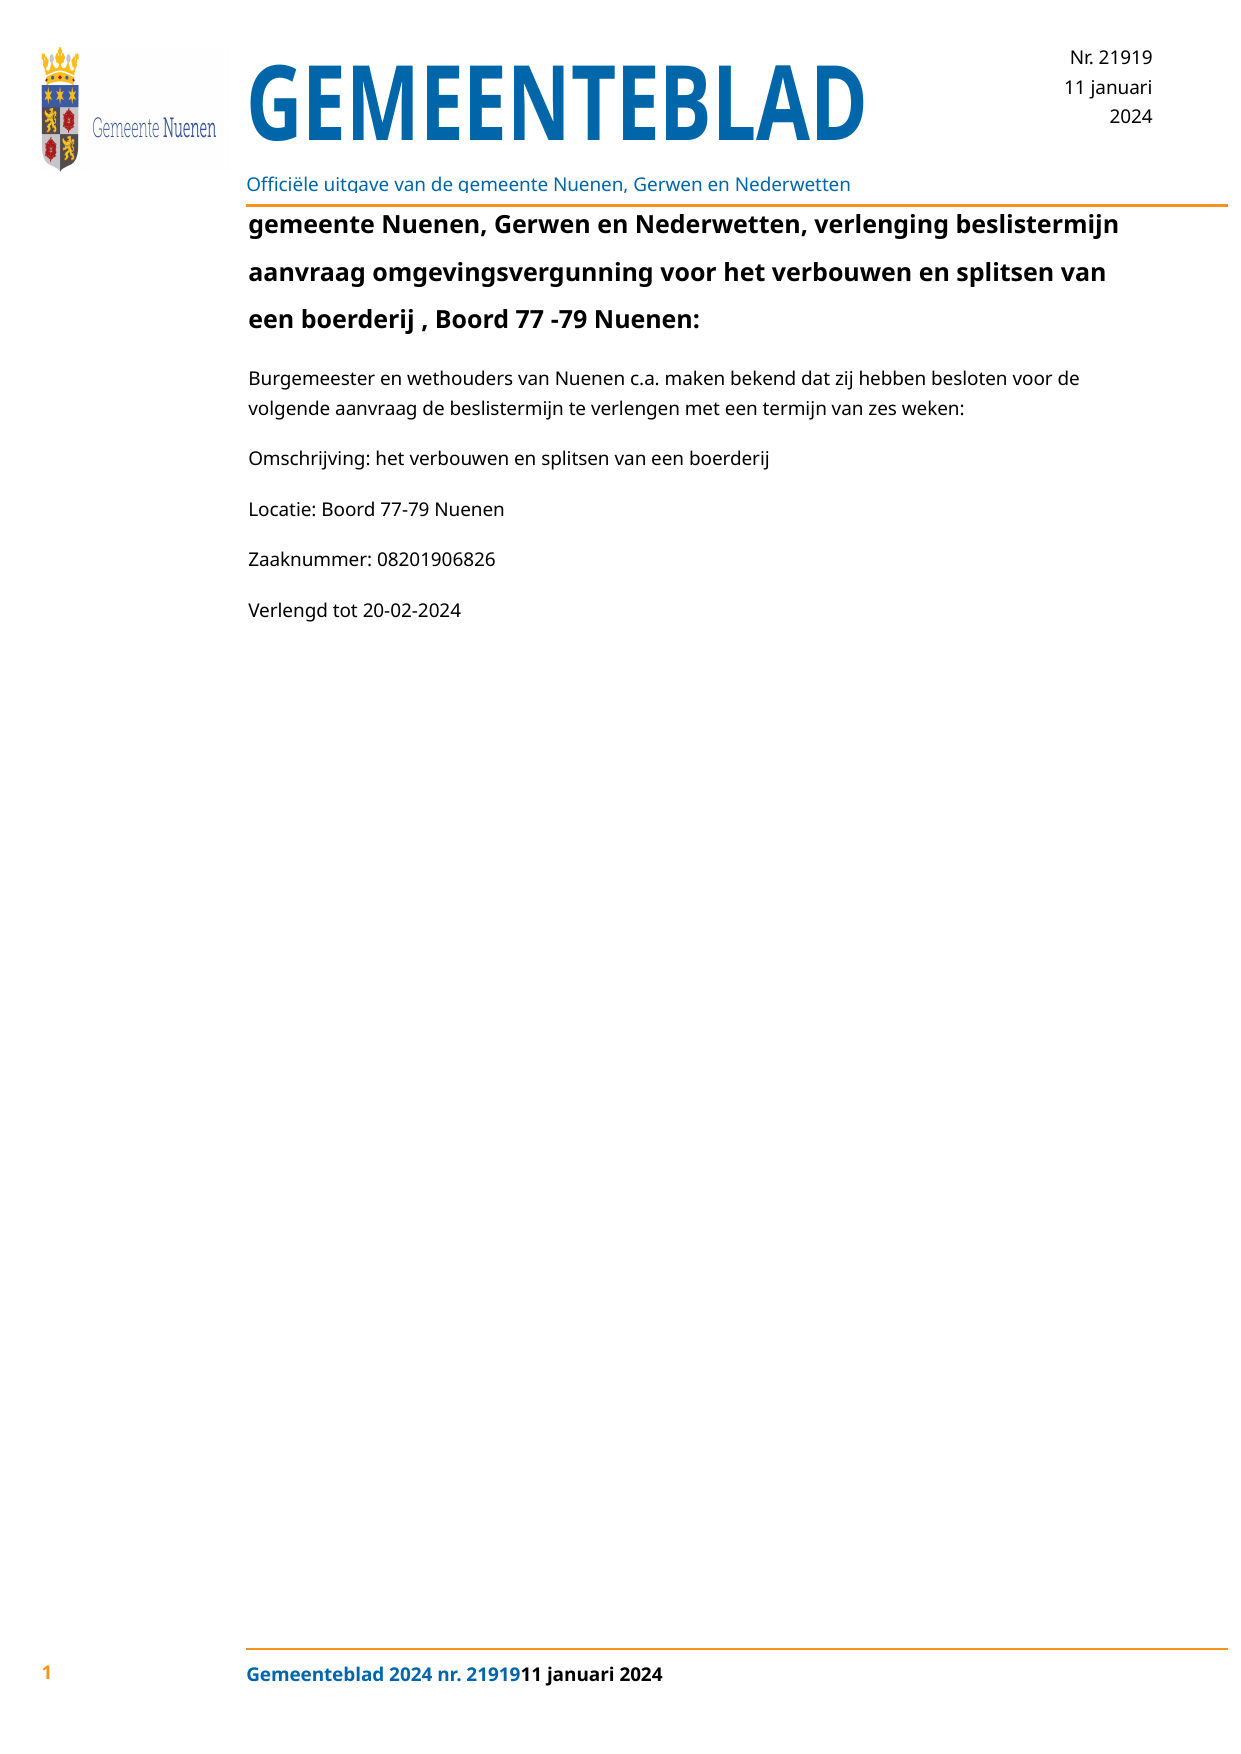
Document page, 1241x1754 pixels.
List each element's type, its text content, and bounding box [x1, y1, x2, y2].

text Burgemeester en wethouders van Nuenen c.a. maken bekend dat zij hebben besloten voor de volgende aanvraag de beslistermijn te verlengen met een termijn van zes weken: [248, 366, 1152, 421]
text Zaaknummer: 08201906826 [248, 546, 1152, 572]
text Verlengd tot 20-02-2024 [248, 597, 1152, 622]
text Omschrijving: het verbouwen en splitsen van een boerderij [248, 446, 1152, 471]
picture [41, 47, 231, 172]
text Locatie: Boord 77-79 Nuenen [248, 496, 1152, 522]
text gemeente Nuenen, Gerwen en Nederwetten, verlenging beslistermijn aanvraag omgevingsvergunning voor het verbouwen en splitsen van een boerderij , Boord 77 -79 Nuenen: [248, 207, 1152, 336]
